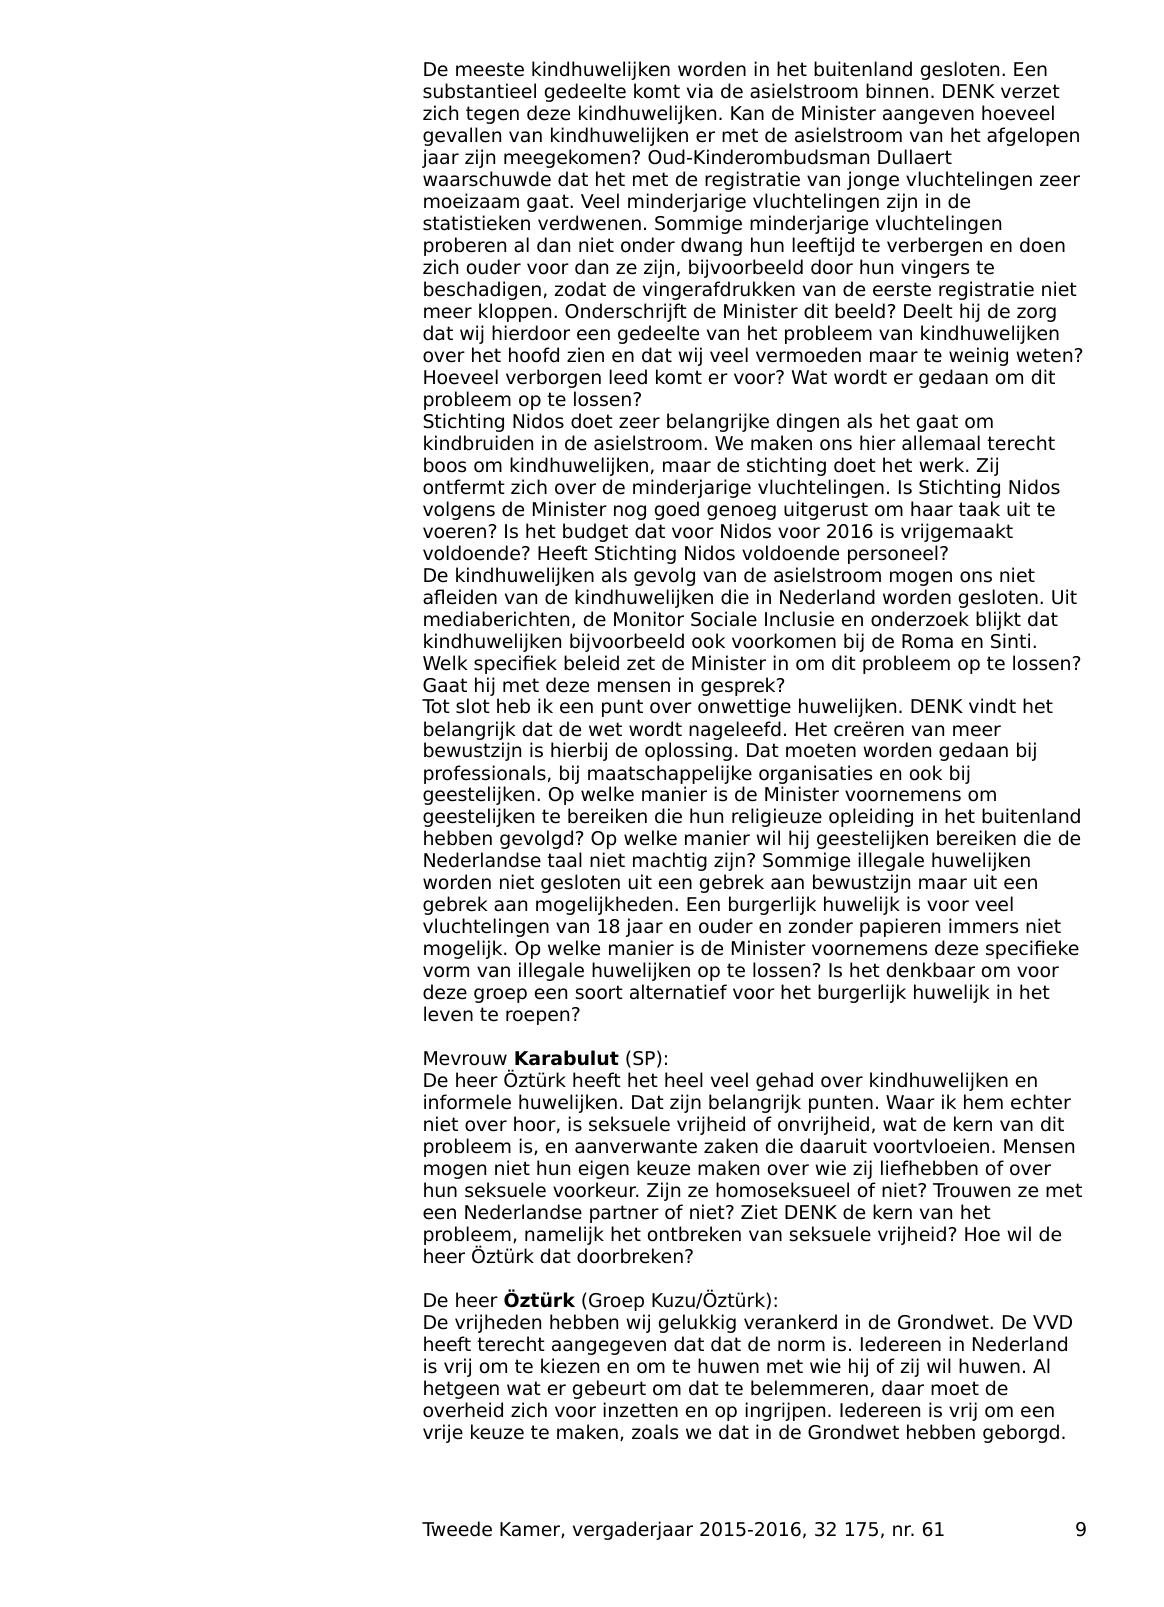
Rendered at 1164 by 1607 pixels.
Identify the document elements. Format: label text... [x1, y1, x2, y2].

text De kindhuwelijken als gevolg van de asielstroom mogen ons niet afleiden van de kindhuwelijken die in Nederland worden gesloten. Uit mediaberichten, de Monitor Sociale Inclusie en onderzoek blijkt dat kindhuwelijken bijvoorbeeld ook voorkomen bij de Roma en Sinti. Welk specifiek beleid zet de Minister in om dit probleem op te lossen? Gaat hij met deze mensen in gesprek? [422, 564, 1087, 696]
text De meeste kindhuwelijken worden in het buitenland gesloten. Een substantieel gedeelte komt via de asielstroom binnen. DENK verzet zich tegen deze kindhuwelijken. Kan de Minister aangeven hoeveel gevallen van kindhuwelijken er met de asielstroom van het afgelopen jaar zijn meegekomen? Oud-Kinderombudsman Dullaert waarschuwde dat het met de registratie van jonge vluchtelingen zeer moeizaam gaat. Veel minderjarige vluchtelingen zijn in de statistieken verdwenen. Sommige minderjarige vluchtelingen proberen al dan niet onder dwang hun leeftijd te verbergen en doen zich ouder voor dan ze zijn, bijvoorbeeld door hun vingers te beschadigen, zodat de vingerafdrukken van de eerste registratie niet meer kloppen. Onderschrijft de Minister dit beeld? Deelt hij de zorg dat wij hierdoor een gedeelte van het probleem van kindhuwelijken over het hoofd zien en dat wij veel vermoeden maar te weinig weten? Hoeveel verborgen leed komt er voor? Wat wordt er gedaan om dit probleem op te lossen? [422, 59, 1087, 411]
text De vrijheden hebben wij gelukkig verankerd in de Grondwet. De VVD heeft terecht aangegeven dat dat de norm is. Iedereen in Nederland is vrij om te kiezen en om te huwen met wie hij of zij wil huwen. Al hetgeen wat er gebeurt om dat te belemmeren, daar moet de overheid zich voor inzetten en op ingrijpen. Iedereen is vrij om een vrije keuze te maken, zoals we dat in de Grondwet hebben geborgd. [422, 1312, 1087, 1444]
text Mevrouw Karabulut (SP): [422, 1048, 1087, 1070]
text De heer Öztürk (Groep Kuzu/Öztürk): [422, 1290, 1087, 1312]
text De heer Öztürk heeft het heel veel gehad over kindhuwelijken en informele huwelijken. Dat zijn belangrijk punten. Waar ik hem echter niet over hoor, is seksuele vrijheid of onvrijheid, wat de kern van dit probleem is, en aanverwante zaken die daaruit voortvloeien. Mensen mogen niet hun eigen keuze maken over wie zij liefhebben of over hun seksuele voorkeur. Zijn ze homoseksueel of niet? Trouwen ze met een Nederlandse partner of niet? Ziet DENK de kern van het probleem, namelijk het ontbreken van seksuele vrijheid? Hoe wil de heer Öztürk dat doorbreken? [422, 1070, 1087, 1268]
text Stichting Nidos doet zeer belangrijke dingen als het gaat om kindbruiden in de asielstroom. We maken ons hier allemaal terecht boos om kindhuwelijken, maar de stichting doet het werk. Zij ontfermt zich over de minderjarige vluchtelingen. Is Stichting Nidos volgens de Minister nog goed genoeg uitgerust om haar taak uit te voeren? Is het budget dat voor Nidos voor 2016 is vrijgemaakt voldoende? Heeft Stichting Nidos voldoende personeel? [422, 411, 1087, 564]
text Tot slot heb ik een punt over onwettige huwelijken. DENK vindt het belangrijk dat de wet wordt nageleefd. Het creëren van meer bewustzijn is hierbij de oplossing. Dat moeten worden gedaan bij professionals, bij maatschappelijke organisaties en ook bij geestelijken. Op welke manier is de Minister voornemens om geestelijken te bereiken die hun religieuze opleiding in het buitenland hebben gevolgd? Op welke manier wil hij geestelijken bereiken die de Nederlandse taal niet machtig zijn? Sommige illegale huwelijken worden niet gesloten uit een gebrek aan bewustzijn maar uit een gebrek aan mogelijkheden. Een burgerlijk huwelijk is voor veel vluchtelingen van 18 jaar en ouder en zonder papieren immers niet mogelijk. Op welke manier is de Minister voornemens deze specifieke vorm van illegale huwelijken op te lossen? Is het denkbaar om voor deze groep een soort alternatief voor het burgerlijk huwelijk in het leven te roepen? [422, 696, 1087, 1026]
